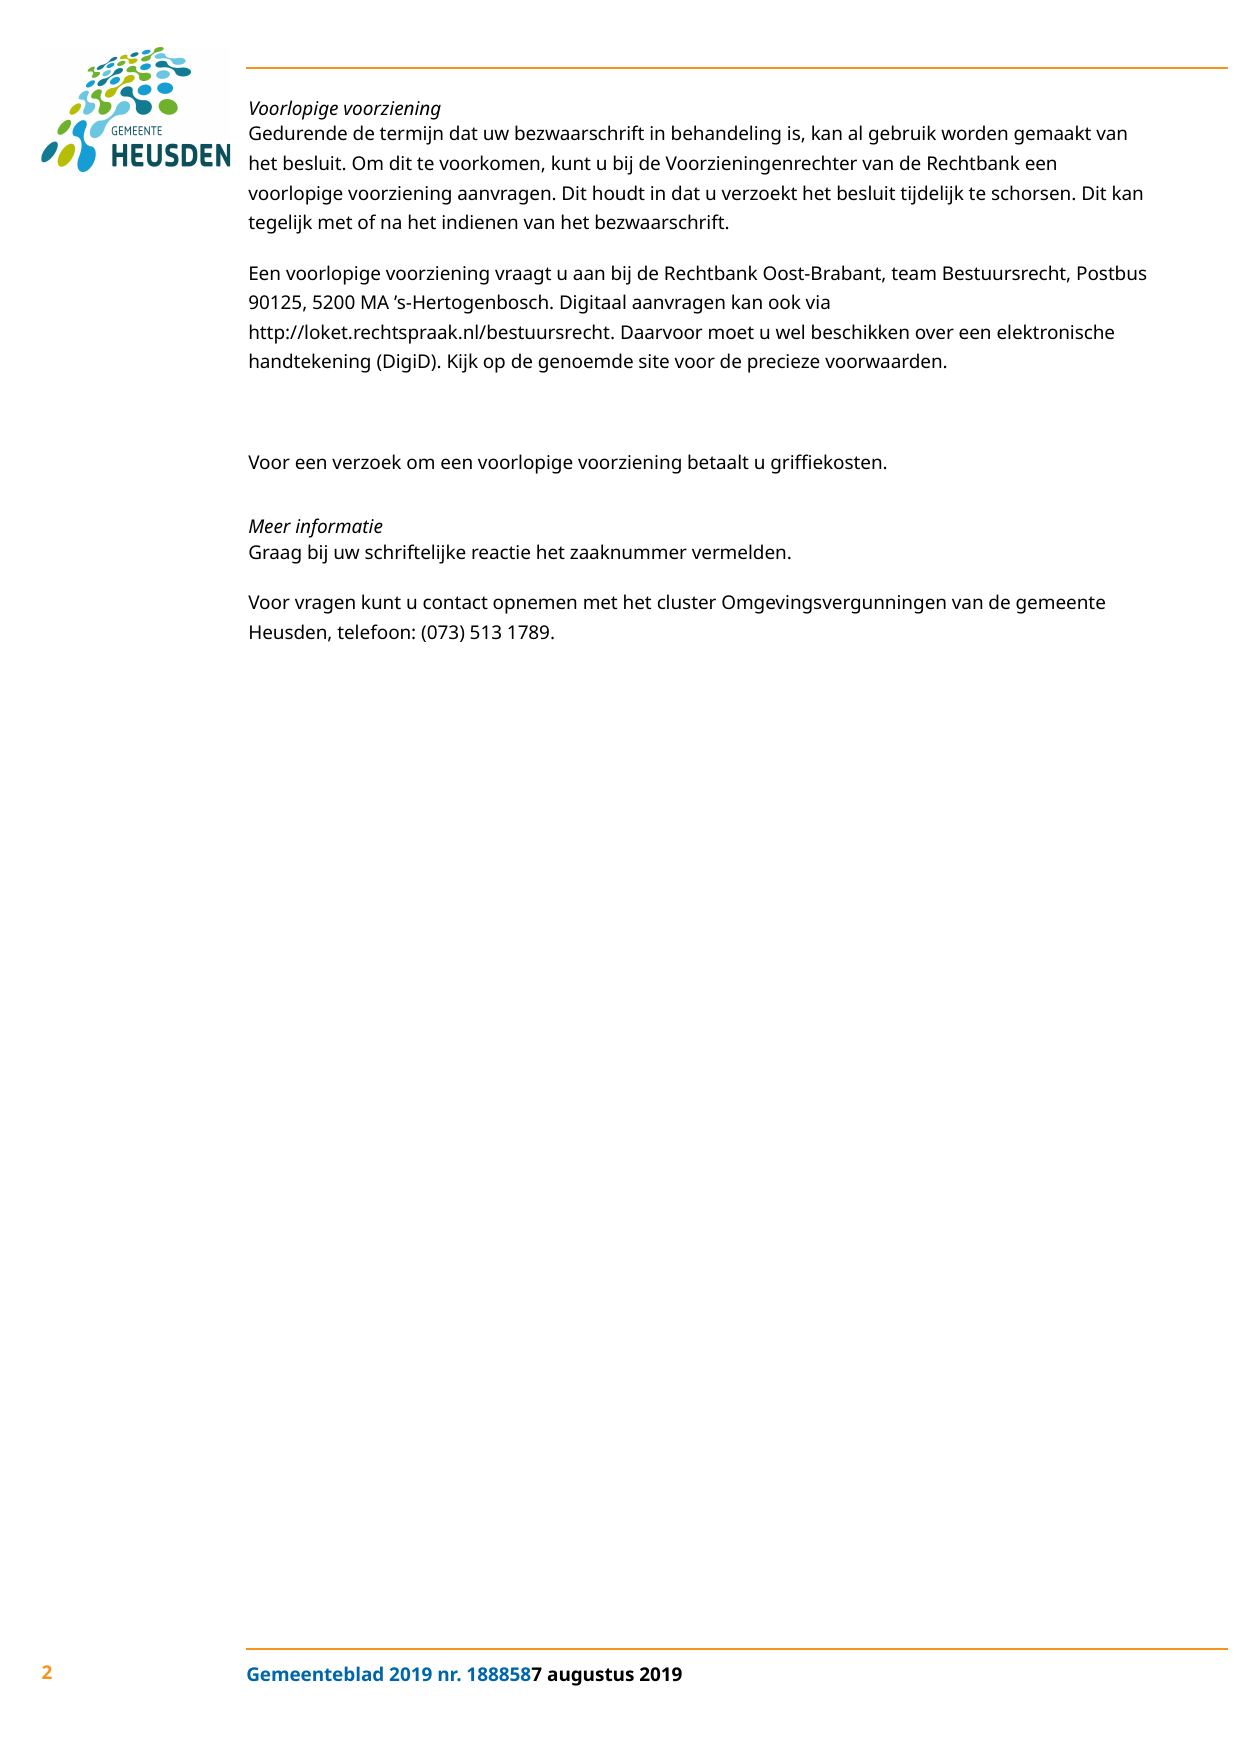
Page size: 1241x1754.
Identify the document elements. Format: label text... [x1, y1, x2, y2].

text Voor een verzoek om een voorlopige voorziening betaalt u griffiekosten. [248, 449, 1152, 475]
text Een voorlopige voorziening vraagt u aan bij de Rechtbank Oost-Brabant, team Bestuursrecht, Postbus 90125, 5200 MA ’s-Hertogenbosch. Digitaal aanvragen kan ook via http://loket.rechtspraak.nl/bestuursrecht. Daarvoor moet u wel beschikken over een elektronische handtekening (DigiD). Kijk op de genoemde site voor de precieze voorwaarden. [248, 260, 1152, 374]
text Gedurende de termijn dat uw bezwaarschrift in behandeling is, kan al gebruik worden gemaakt van het besluit. Om dit te voorkomen, kunt u bij de Voorzieningenrechter van de Rechtbank een voorlopige voorziening aanvragen. Dit houdt in dat u verzoekt het besluit tijdelijk te schorsen. Dit kan tegelijk met of na het indienen van het bezwaarschrift. [248, 121, 1152, 235]
text Graag bij uw schriftelijke reactie het zaaknummer vermelden. [248, 539, 1152, 565]
text Voor vragen kunt u contact opnemen met het cluster Omgevingsvergunningen van de gemeente Heusden, telefoon: (073) 513 1789. [248, 589, 1152, 645]
text Meer informatie [248, 513, 1152, 539]
text Voorlopige voorziening [248, 95, 1152, 121]
picture [41, 47, 231, 172]
